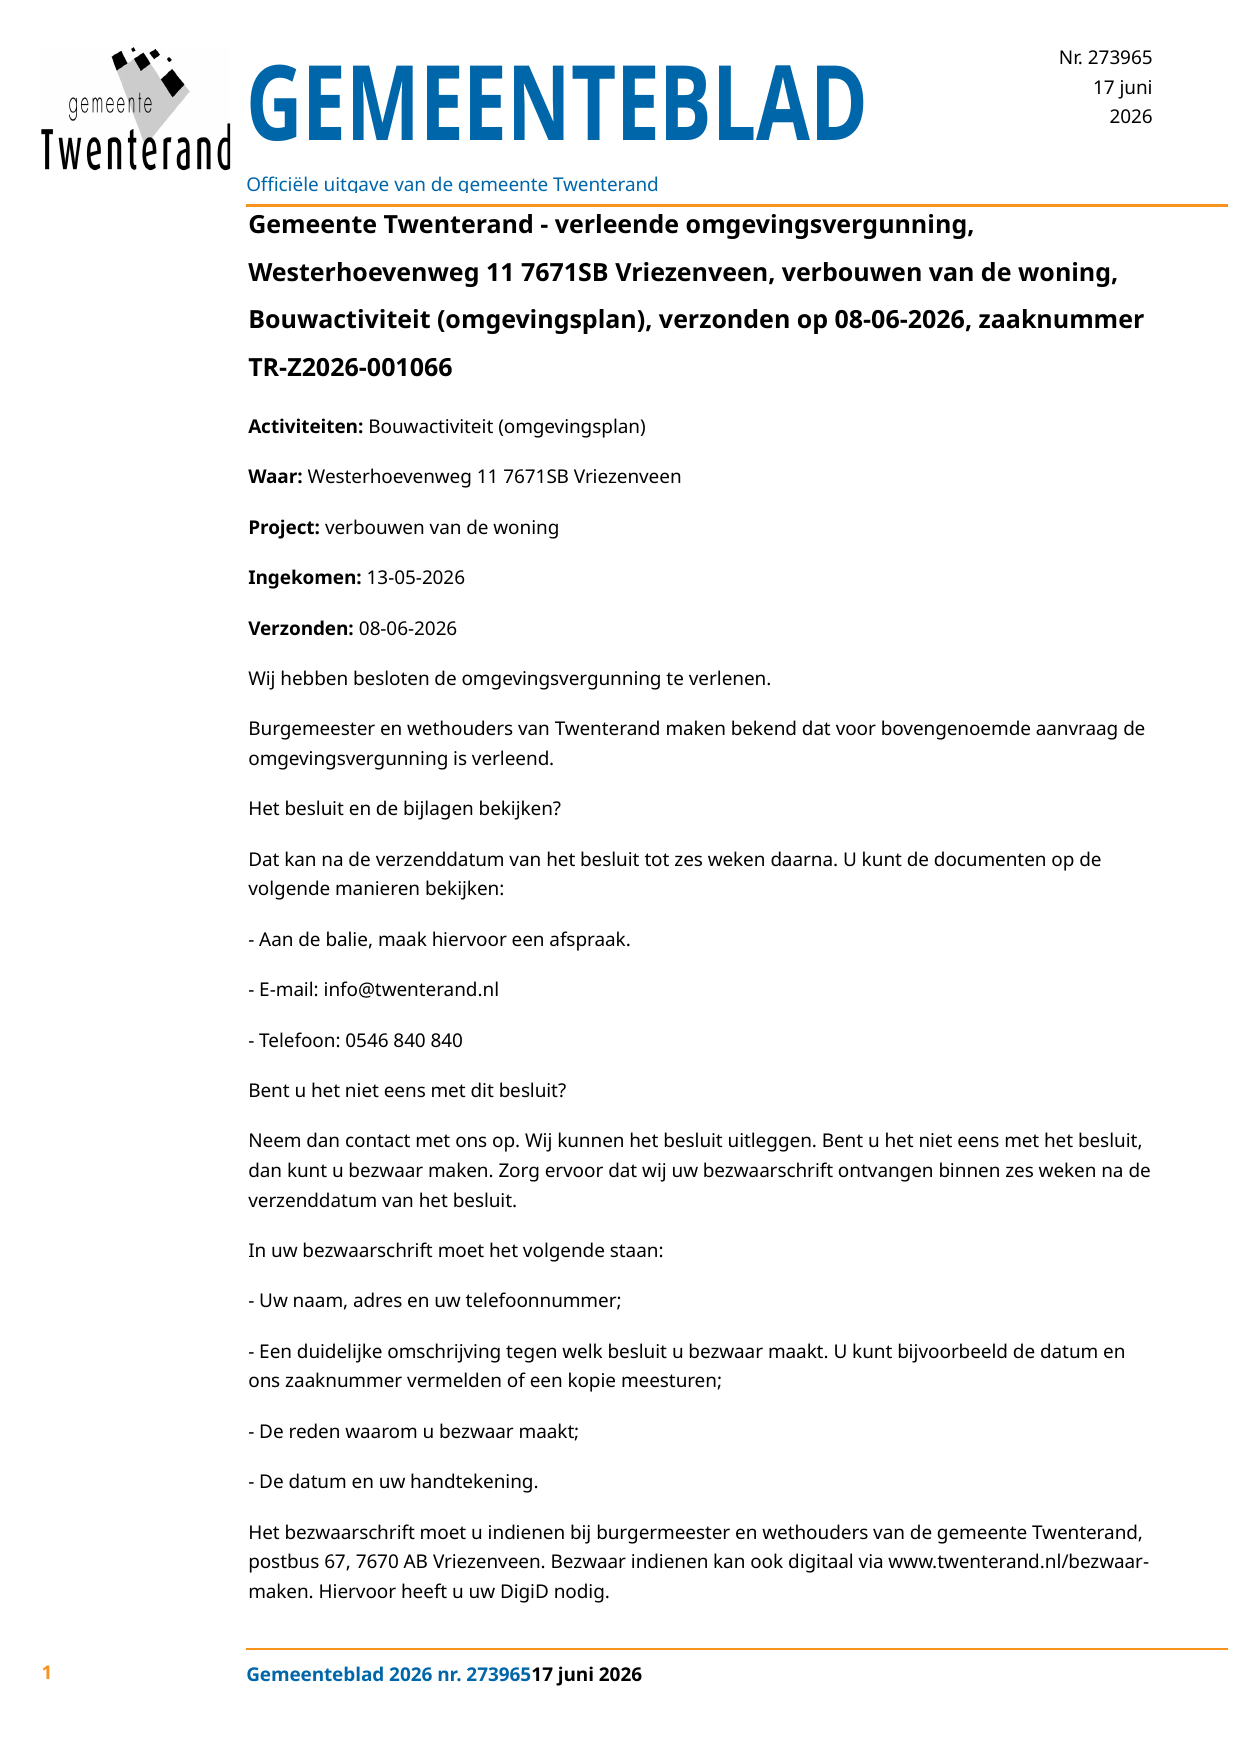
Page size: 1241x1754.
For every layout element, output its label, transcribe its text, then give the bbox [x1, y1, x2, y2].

text - Aan de balie, maak hiervoor een afspraak. [248, 926, 1152, 952]
text - E-mail: info@twenterand.nl [248, 976, 1152, 1002]
text Burgemeester en wethouders van Twenterand maken bekend dat voor bovengenoemde aanvraag de omgevingsvergunning is verleend. [248, 716, 1152, 771]
text Wij hebben besloten de omgevingsvergunning te verlenen. [248, 665, 1152, 691]
text - Telefoon: 0546 840 840 [248, 1027, 1152, 1053]
text Waar: Westerhoevenweg 11 7671SB Vriezenveen [248, 463, 1152, 489]
text Neem dan contact met ons op. Wij kunnen het besluit uitleggen. Bent u het niet eens met het besluit, dan kunt u bezwaar maken. Zorg ervoor dat wij uw bezwaarschrift ontvangen binnen zes weken na de verzenddatum van het besluit. [248, 1128, 1152, 1213]
text Project: verbouwen van de woning [248, 514, 1152, 540]
text - De reden waarom u bezwaar maakt; [248, 1418, 1152, 1444]
text Bent u het niet eens met dit besluit? [248, 1077, 1152, 1103]
text In uw bezwaarschrift moet het volgende staan: [248, 1237, 1152, 1263]
text - Een duidelijke omschrijving tegen welk besluit u bezwaar maakt. U kunt bijvoorbeeld de datum en ons zaaknummer vermelden of een kopie meesturen; [248, 1338, 1152, 1393]
text Verzonden: 08-06-2026 [248, 615, 1152, 641]
text Gemeente Twenterand - verleende omgevingsvergunning, Westerhoevenweg 11 7671SB Vriezenveen, verbouwen van de woning, Bouwactiviteit (omgevingsplan), verzonden op 08-06-2026, zaaknummer TR-Z2026-001066 [248, 207, 1152, 384]
text Het bezwaarschrift moet u indienen bij burgermeester en wethouders van de gemeente Twenterand, postbus 67, 7670 AB Vriezenveen. Bezwaar indienen kan ook digitaal via www.twenterand.nl/bezwaar-maken. Hiervoor heeft u uw DigiD nodig. [248, 1519, 1152, 1604]
text Activiteiten: Bouwactiviteit (omgevingsplan) [248, 413, 1152, 439]
text Het besluit en de bijlagen bekijken? [248, 796, 1152, 821]
text Ingekomen: 13-05-2026 [248, 564, 1152, 590]
text Dat kan na de verzenddatum van het besluit tot zes weken daarna. U kunt de documenten op de volgende manieren bekijken: [248, 846, 1152, 901]
text - Uw naam, adres en uw telefoonnummer; [248, 1288, 1152, 1313]
text - De datum en uw handtekening. [248, 1468, 1152, 1494]
picture [41, 47, 231, 172]
